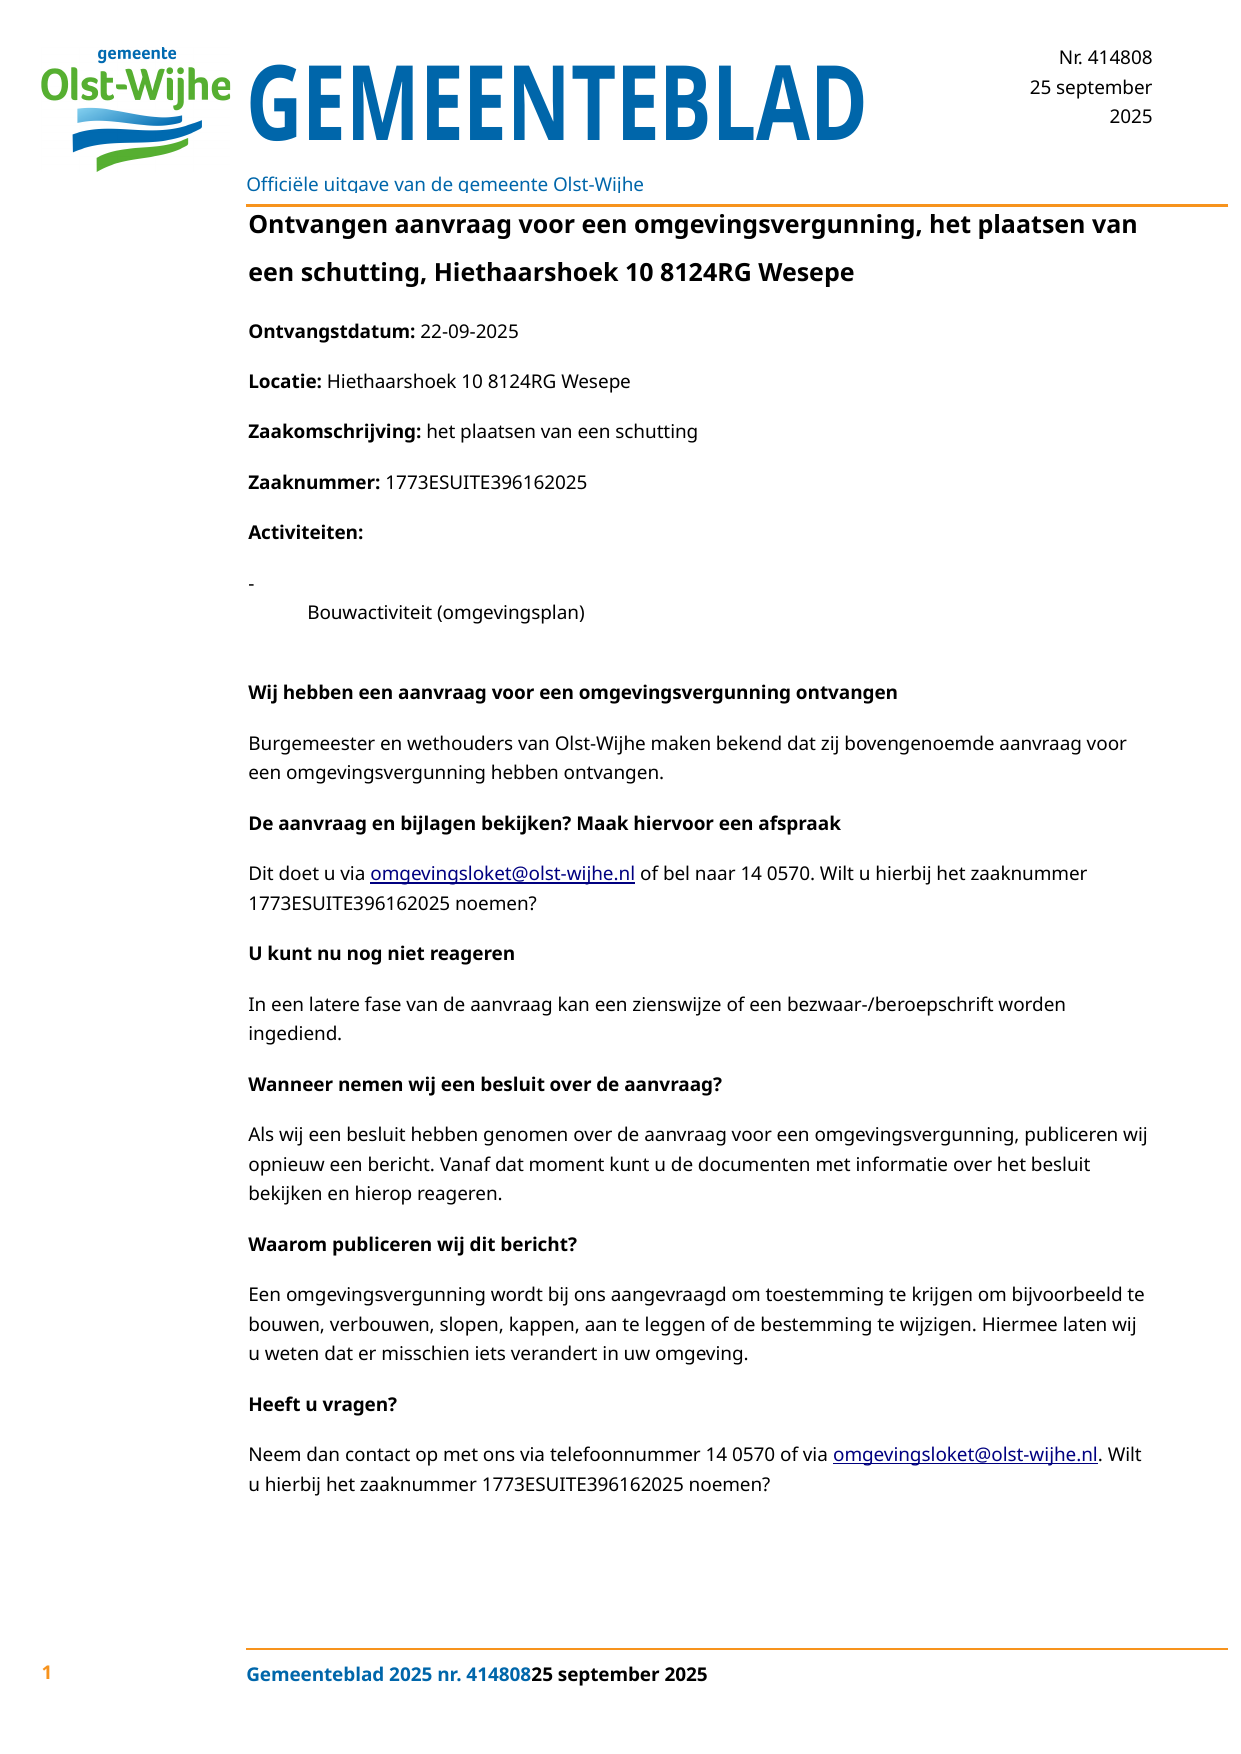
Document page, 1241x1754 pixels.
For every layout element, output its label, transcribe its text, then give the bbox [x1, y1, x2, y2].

text Wanneer nemen wij een besluit over de aanvraag? [248, 1071, 1152, 1097]
text Zaakomschrijving: het plaatsen van een schutting [248, 419, 1152, 444]
text In een latere fase van de aanvraag kan een zienswijze of een bezwaar-/beroepschrift worden ingediend. [248, 991, 1152, 1046]
picture [41, 47, 231, 172]
text Ontvangen aanvraag voor een omgevingsvergunning, het plaatsen van een schutting, Hiethaarshoek 10 8124RG Wesepe [248, 207, 1152, 288]
text Een omgevingsvergunning wordt bij ons aangevraagd om toestemming te krijgen om bijvoorbeeld te bouwen, verbouwen, slopen, kappen, aan te leggen of de bestemming te wijzigen. Hiermee laten wij u weten dat er misschien iets verandert in uw omgeving. [248, 1281, 1152, 1366]
list Bouwactiviteit (omgevingsplan) [248, 599, 1152, 625]
text Waarom publiceren wij dit bericht? [248, 1231, 1152, 1257]
text Burgemeester en wethouders van Olst-Wijhe maken bekend dat zij bovengenoemde aanvraag voor een omgevingsvergunning hebben ontvangen. [248, 730, 1152, 785]
text Als wij een besluit hebben genomen over de aanvraag voor een omgevingsvergunning, publiceren wij opnieuw een bericht. Vanaf dat moment kunt u de documenten met informatie over het besluit bekijken en hierop reageren. [248, 1121, 1152, 1206]
text Activiteiten: [248, 519, 1152, 545]
text Heeft u vragen? [248, 1391, 1152, 1417]
text De aanvraag en bijlagen bekijken? Maak hiervoor een afspraak [248, 810, 1152, 836]
text Wij hebben een aanvraag voor een omgevingsvergunning ontvangen [248, 679, 1152, 705]
text Zaaknummer: 1773ESUITE396162025 [248, 469, 1152, 495]
text Neem dan contact op met ons via telefoonnummer 14 0570 of via omgevingsloket@olst-wijhe.nl. Wilt u hierbij het zaaknummer 1773ESUITE396162025 noemen? [248, 1441, 1152, 1497]
text Locatie: Hiethaarshoek 10 8124RG Wesepe [248, 368, 1152, 394]
text Ontvangstdatum: 22-09-2025 [248, 318, 1152, 344]
text Dit doet u via omgevingsloket@olst-wijhe.nl of bel naar 14 0570. Wilt u hierbij het zaaknummer 1773ESUITE396162025 noemen? [248, 860, 1152, 916]
text U kunt nu nog niet reageren [248, 940, 1152, 966]
